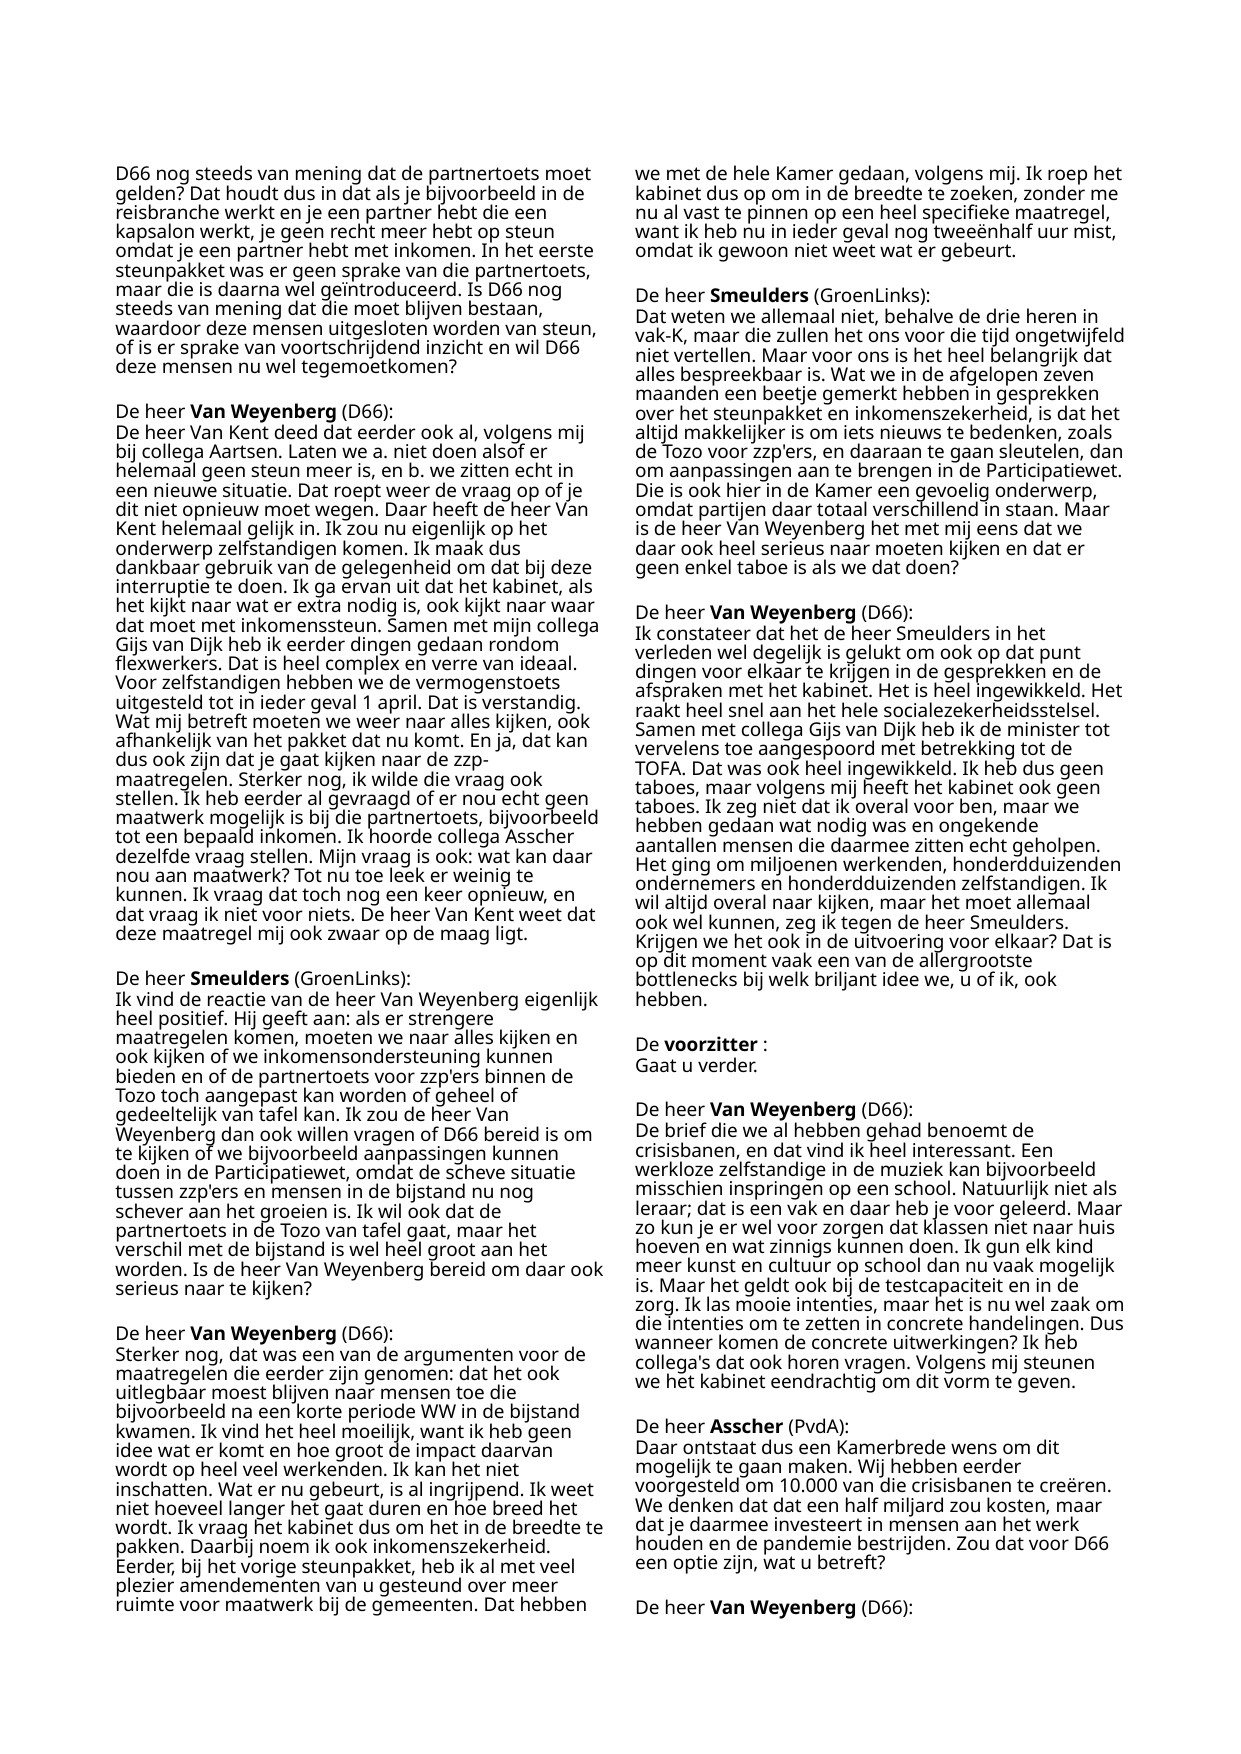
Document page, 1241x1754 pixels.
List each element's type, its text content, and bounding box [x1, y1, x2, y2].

text De brief die we al hebben gehad benoemt de crisisbanen, en dat vind ik heel interessant. Een werkloze zelfstandige in de muziek kan bijvoorbeeld misschien inspringen op een school. Natuurlijk niet als leraar; dat is een vak en daar heb je voor geleerd. Maar zo kun je er wel voor zorgen dat klassen niet naar huis hoeven en wat zinnigs kunnen doen. Ik gun elk kind meer kunst en cultuur op school dan nu vaak mogelijk is. Maar het geldt ook bij de testcapaciteit en in de zorg. Ik las mooie intenties, maar het is nu wel zaak om die intenties om te zetten in concrete handelingen. Dus wanneer komen de concrete uitwerkingen? Ik heb collega's dat ook horen vragen. Volgens mij steunen we het kabinet eendrachtig om dit vorm te geven. [635, 1122, 1125, 1392]
text De heer Asscher (PvdA): [635, 1413, 1125, 1439]
text Ik constateer dat het de heer Smeulders in het verleden wel degelijk is gelukt om ook op dat punt dingen voor elkaar te krijgen in de gesprekken en de afspraken met het kabinet. Het is heel ingewikkeld. Het raakt heel snel aan het hele socialezekerheidsstelsel. Samen met collega Gijs van Dijk heb ik de minister tot vervelens toe aangespoord met betrekking tot de TOFA. Dat was ook heel ingewikkeld. Ik heb dus geen taboes, maar volgens mij heeft het kabinet ook geen taboes. Ik zeg niet dat ik overal voor ben, maar we hebben gedaan wat nodig was en ongekende aantallen mensen die daarmee zitten echt geholpen. Het ging om miljoenen werkenden, honderdduizenden ondernemers en honderdduizenden zelfstandigen. Ik wil altijd overal naar kijken, maar het moet allemaal ook wel kunnen, zeg ik tegen de heer Smeulders. Krijgen we het ook in de uitvoering voor elkaar? Dat is op dit moment vaak een van de allergrootste bottlenecks bij welk briljant idee we, u of ik, ook hebben. [635, 624, 1125, 1010]
text De heer Van Weyenberg (D66): [635, 1097, 1125, 1122]
text Ik vind de reactie van de heer Van Weyenberg eigenlijk heel positief. Hij geeft aan: als er strengere maatregelen komen, moeten we naar alles kijken en ook kijken of we inkomensondersteuning kunnen bieden en of de partnertoets voor zzp'ers binnen de Tozo toch aangepast kan worden of geheel of gedeeltelijk van tafel kan. Ik zou de heer Van Weyenberg dan ook willen vragen of D66 bereid is om te kijken of we bijvoorbeeld aanpassingen kunnen doen in de Participatiewet, omdat de scheve situatie tussen zzp'ers en mensen in de bijstand nu nog schever aan het groeien is. Ik wil ook dat de partnertoets in de Tozo van tafel gaat, maar het verschil met de bijstand is wel heel groot aan het worden. Is de heer Van Weyenberg bereid om daar ook serieus naar te kijken? [115, 991, 605, 1299]
text De heer Smeulders (GroenLinks): [115, 965, 605, 991]
text De heer Van Weyenberg (D66): [635, 1594, 1125, 1620]
text Gaat u verder. [635, 1057, 1125, 1076]
text Dat weten we allemaal niet, behalve de drie heren in vak-K, maar die zullen het ons voor die tijd ongetwijfeld niet vertellen. Maar voor ons is het heel belangrijk dat alles bespreekbaar is. Wat we in de afgelopen zeven maanden een beetje gemerkt hebben in gesprekken over het steunpakket en inkomenszekerheid, is dat het altijd makkelijker is om iets nieuws te bedenken, zoals de Tozo voor zzp'ers, en daaraan te gaan sleutelen, dan om aanpassingen aan te brengen in de Participatiewet. Die is ook hier in de Kamer een gevoelig onderwerp, omdat partijen daar totaal verschillend in staan. Maar is de heer Van Weyenberg het met mij eens dat we daar ook heel serieus naar moeten kijken en dat er geen enkel taboe is als we dat doen? [635, 308, 1125, 578]
text we met de hele Kamer gedaan, volgens mij. Ik roep het kabinet dus op om in de breedte te zoeken, zonder me nu al vast te pinnen op een heel specifieke maatregel, want ik heb nu in ieder geval nog tweeënhalf uur mist, omdat ik gewoon niet weet wat er gebeurt. [635, 165, 1125, 262]
text De heer Van Weyenberg (D66): [115, 1320, 605, 1346]
text D66 nog steeds van mening dat de partnertoets moet gelden? Dat houdt dus in dat als je bijvoorbeeld in de reisbranche werkt en je een partner hebt die een kapsalon werkt, je geen recht meer hebt op steun omdat je een partner hebt met inkomen. In het eerste steunpakket was er geen sprake van die partnertoets, maar die is daarna wel geïntroduceerd. Is D66 nog steeds van mening dat die moet blijven bestaan, waardoor deze mensen uitgesloten worden van steun, of is er sprake van voortschrijdend inzicht en wil D66 deze mensen nu wel tegemoetkomen? [115, 165, 605, 377]
text De heer Van Weyenberg (D66): [635, 599, 1125, 624]
text De heer Van Kent deed dat eerder ook al, volgens mij bij collega Aartsen. Laten we a. niet doen alsof er helemaal geen steun meer is, en b. we zitten echt in een nieuwe situatie. Dat roept weer de vraag op of je dit niet opnieuw moet wegen. Daar heeft de heer Van Kent helemaal gelijk in. Ik zou nu eigenlijk op het onderwerp zelfstandigen komen. Ik maak dus dankbaar gebruik van de gelegenheid om dat bij deze interruptie te doen. Ik ga ervan uit dat het kabinet, als het kijkt naar wat er extra nodig is, ook kijkt naar waar dat moet met inkomenssteun. Samen met mijn collega Gijs van Dijk heb ik eerder dingen gedaan rondom flexwerkers. Dat is heel complex en verre van ideaal. Voor zelfstandigen hebben we de vermogenstoets uitgesteld tot in ieder geval 1 april. Dat is verstandig. Wat mij betreft moeten we weer naar alles kijken, ook afhankelijk van het pakket dat nu komt. En ja, dat kan dus ook zijn dat je gaat kijken naar de zzp-maatregelen. Sterker nog, ik wilde die vraag ook stellen. Ik heb eerder al gevraagd of er nou echt geen maatwerk mogelijk is bij die partnertoets, bijvoorbeeld tot een bepaald inkomen. Ik hoorde collega Asscher dezelfde vraag stellen. Mijn vraag is ook: wat kan daar nou aan maatwerk? Tot nu toe leek er weinig te kunnen. Ik vraag dat toch nog een keer opnieuw, en dat vraag ik niet voor niets. De heer Van Kent weet dat deze maatregel mij ook zwaar op de maag ligt. [115, 424, 605, 944]
text Daar ontstaat dus een Kamerbrede wens om dit mogelijk te gaan maken. Wij hebben eerder voorgesteld om 10.000 van die crisisbanen te creëren. We denken dat dat een half miljard zou kosten, maar dat je daarmee investeert in mensen aan het werk houden en de pandemie bestrijden. Zou dat voor D66 een optie zijn, wat u betreft? [635, 1439, 1125, 1574]
text De voorzitter : [635, 1031, 1125, 1057]
text Sterker nog, dat was een van de argumenten voor de maatregelen die eerder zijn genomen: dat het ook uitlegbaar moest blijven naar mensen toe die bijvoorbeeld na een korte periode WW in de bijstand kwamen. Ik vind het heel moeilijk, want ik heb geen idee wat er komt en hoe groot de impact daarvan wordt op heel veel werkenden. Ik kan het niet inschatten. Wat er nu gebeurt, is al ingrijpend. Ik weet niet hoeveel langer het gaat duren en hoe breed het wordt. Ik vraag het kabinet dus om het in de breedte te pakken. Daarbij noem ik ook inkomenszekerheid. Eerder, bij het vorige steunpakket, heb ik al met veel plezier amendementen van u gesteund over meer ruimte voor maatwerk bij de gemeenten. Dat hebben [115, 1346, 605, 1615]
text De heer Smeulders (GroenLinks): [635, 282, 1125, 308]
text De heer Van Weyenberg (D66): [115, 398, 605, 424]
